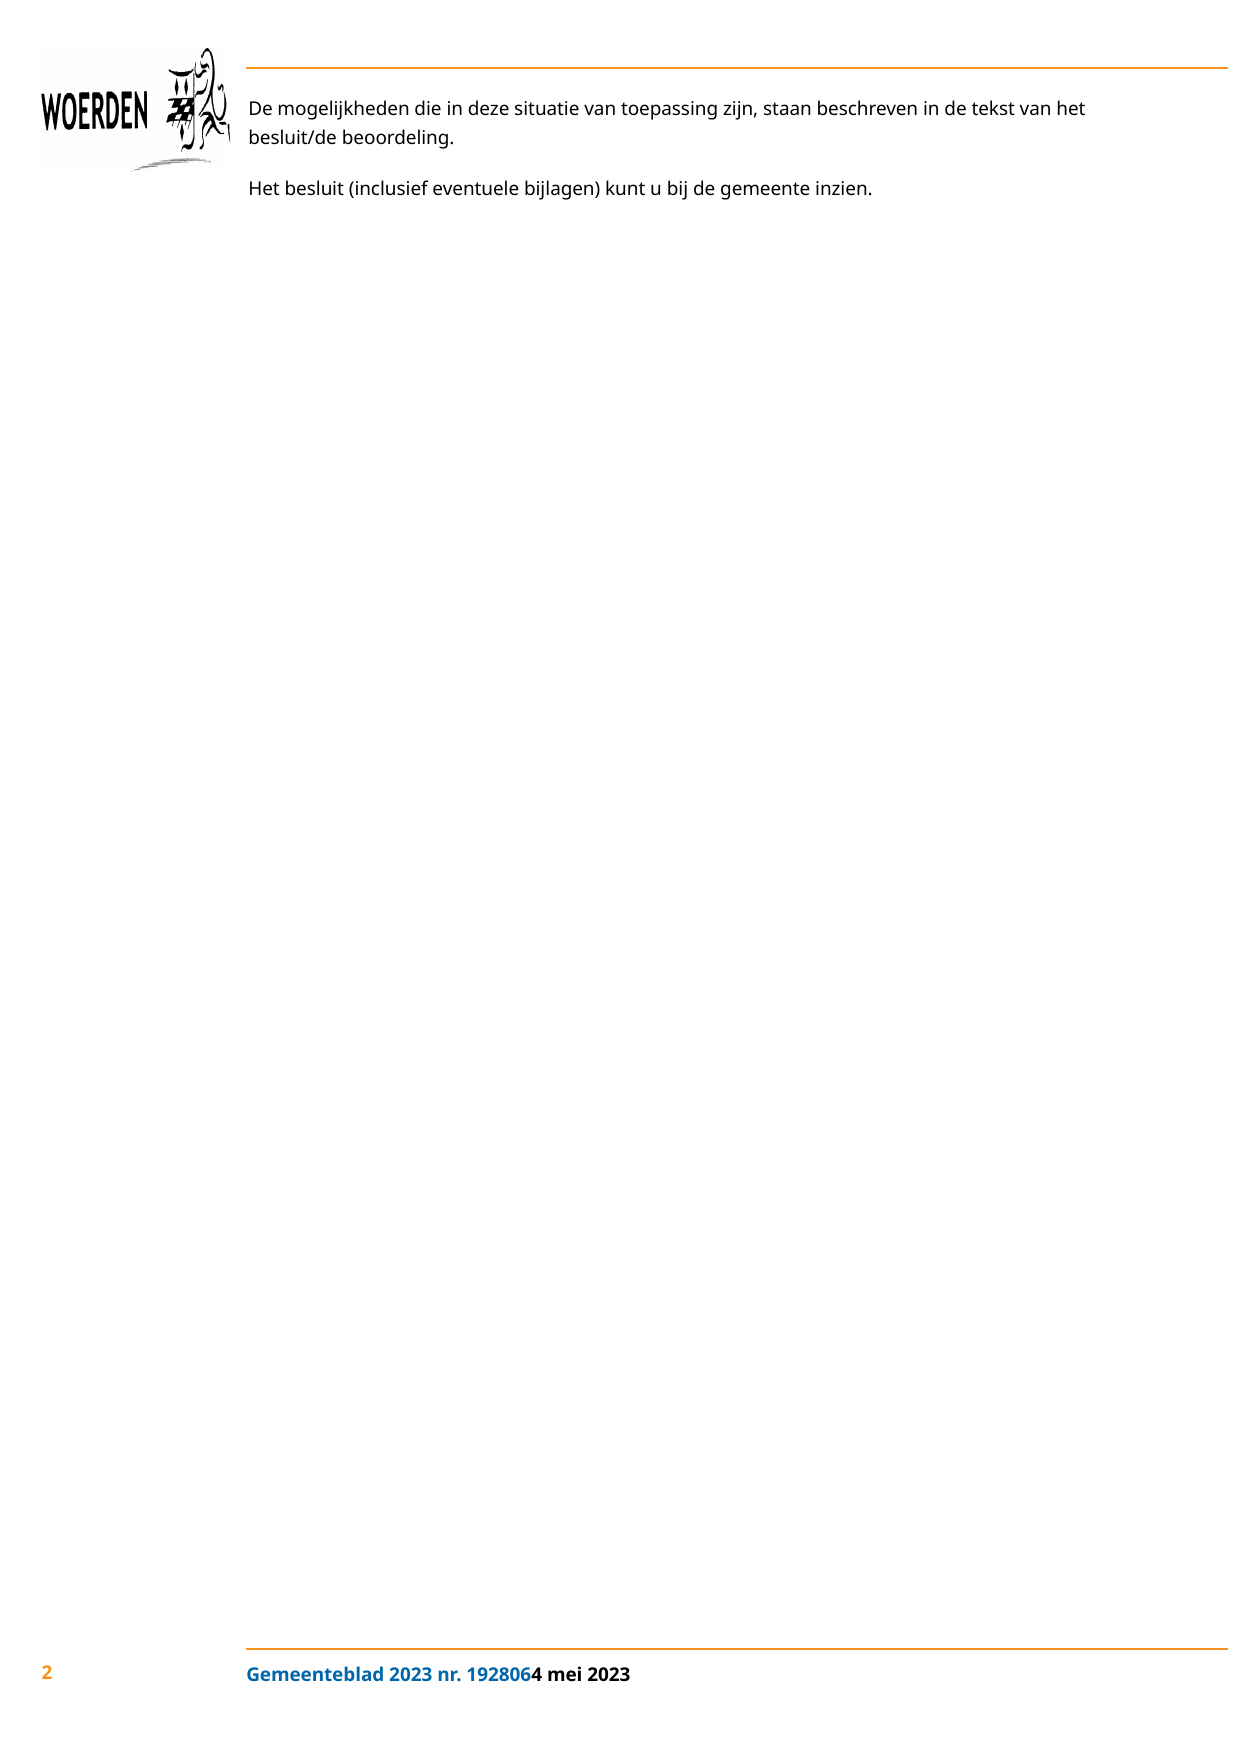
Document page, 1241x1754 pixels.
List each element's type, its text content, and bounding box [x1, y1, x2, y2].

text Het besluit (inclusief eventuele bijlagen) kunt u bij de gemeente inzien. [248, 175, 1152, 201]
text De mogelijkheden die in deze situatie van toepassing zijn, staan beschreven in de tekst van het besluit/de beoordeling. [248, 95, 1152, 150]
picture [41, 47, 231, 172]
